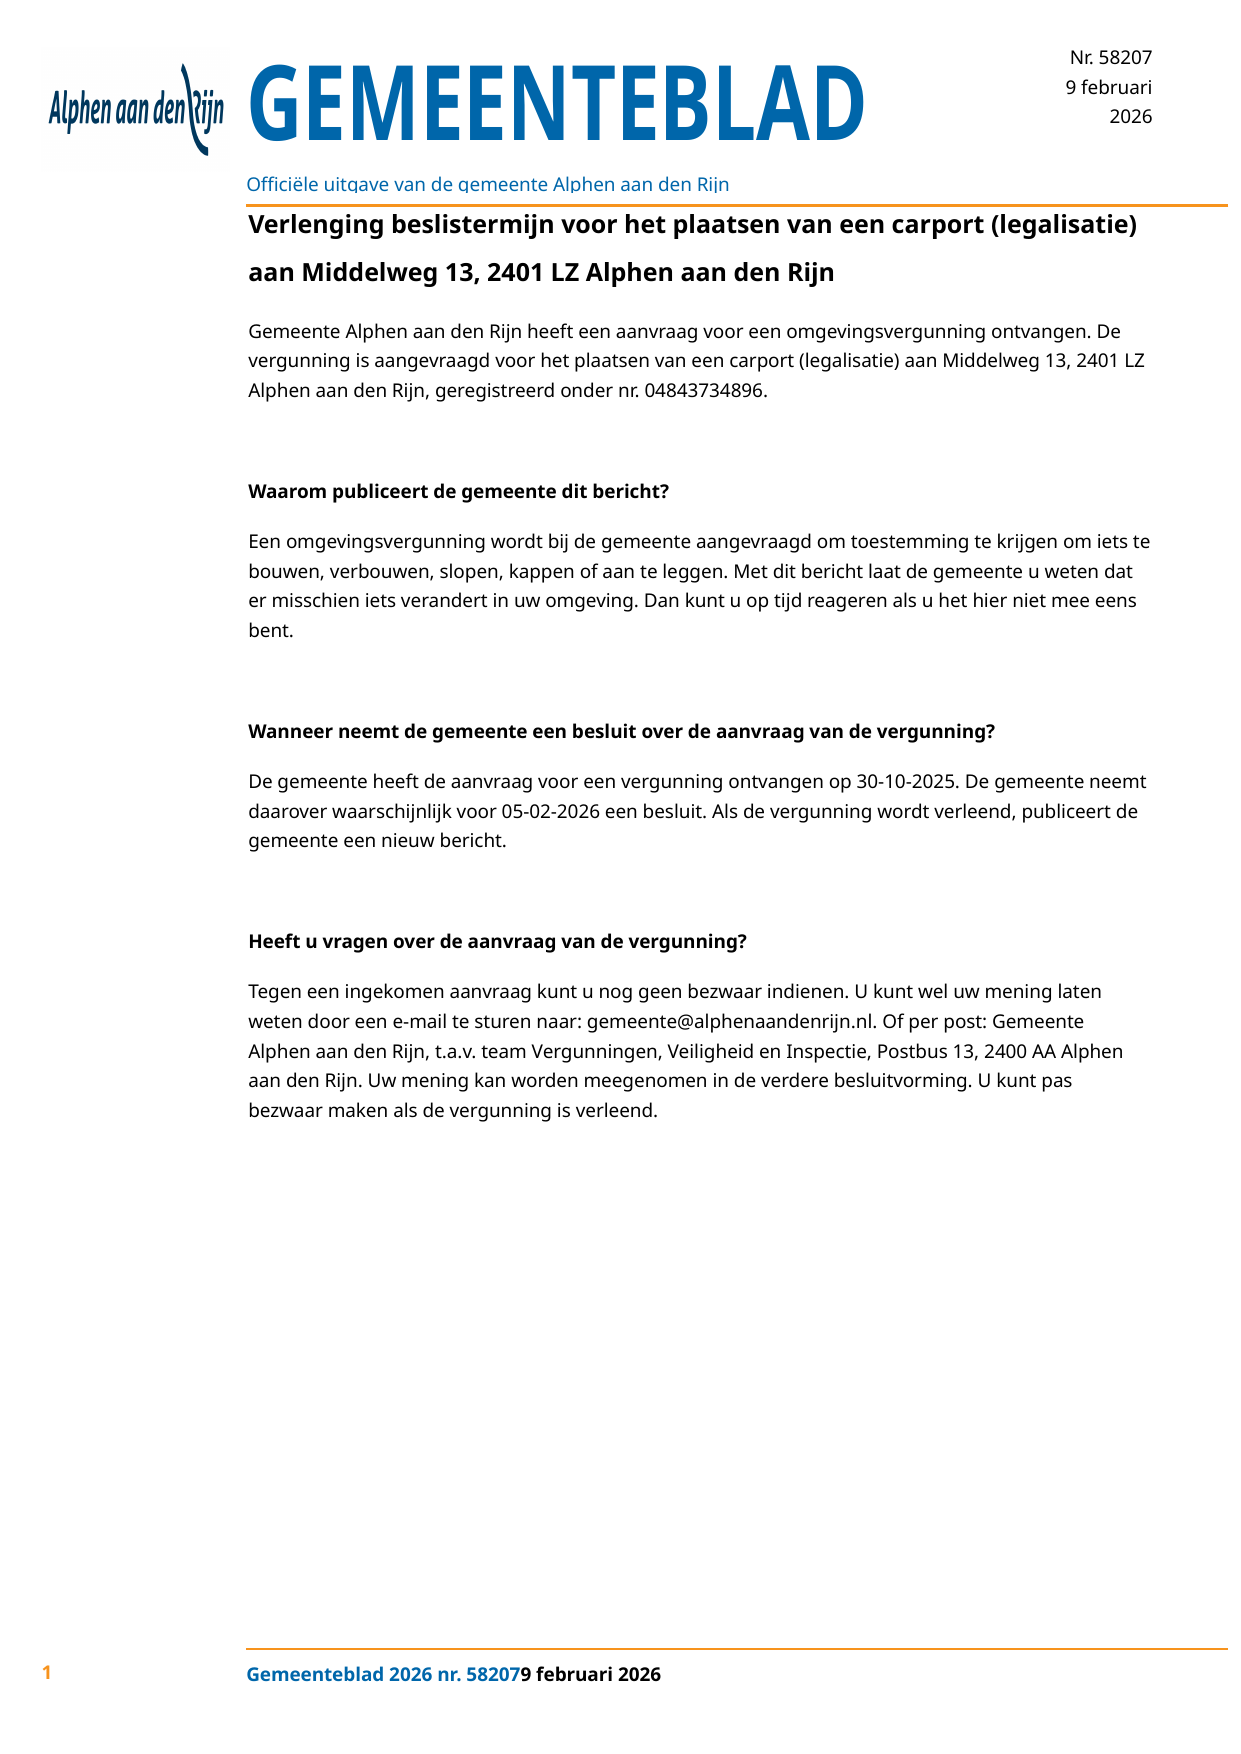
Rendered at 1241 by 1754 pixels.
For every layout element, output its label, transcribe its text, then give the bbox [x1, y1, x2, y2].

text Gemeente Alphen aan den Rijn heeft een aanvraag voor een omgevingsvergunning ontvangen. De vergunning is aangevraagd voor het plaatsen van een carport (legalisatie) aan Middelweg 13, 2401 LZ Alphen aan den Rijn, geregistreerd onder nr. 04843734896. [248, 318, 1152, 403]
text Heeft u vragen over de aanvraag van de vergunning? [248, 928, 1152, 954]
text Waarom publiceert de gemeente dit bericht? [248, 478, 1152, 504]
text Wanneer neemt de gemeente een besluit over de aanvraag van de vergunning? [248, 718, 1152, 744]
text Tegen een ingekomen aanvraag kunt u nog geen bezwaar indienen. U kunt wel uw mening laten weten door een e-mail te sturen naar: gemeente@alphenaandenrijn.nl. Of per post: Gemeente Alphen aan den Rijn, t.a.v. team Vergunningen, Veiligheid en Inspectie, Postbus 13, 2400 AA Alphen aan den Rijn. Uw mening kan worden meegenomen in de verdere besluitvorming. U kunt pas bezwaar maken als de vergunning is verleend. [248, 979, 1152, 1123]
text Verlenging beslistermijn voor het plaatsen van een carport (legalisatie) aan Middelweg 13, 2401 LZ Alphen aan den Rijn [248, 207, 1152, 288]
text De gemeente heeft de aanvraag voor een vergunning ontvangen op 30-10-2025. De gemeente neemt daarover waarschijnlijk voor 05-02-2026 een besluit. Als de vergunning wordt verleend, publiceert de gemeente een nieuw bericht. [248, 768, 1152, 853]
picture [41, 47, 231, 172]
text Een omgevingsvergunning wordt bij de gemeente aangevraagd om toestemming te krijgen om iets te bouwen, verbouwen, slopen, kappen of aan te leggen. Met dit bericht laat de gemeente u weten dat er misschien iets verandert in uw omgeving. Dan kunt u op tijd reageren als u het hier niet mee eens bent. [248, 528, 1152, 643]
